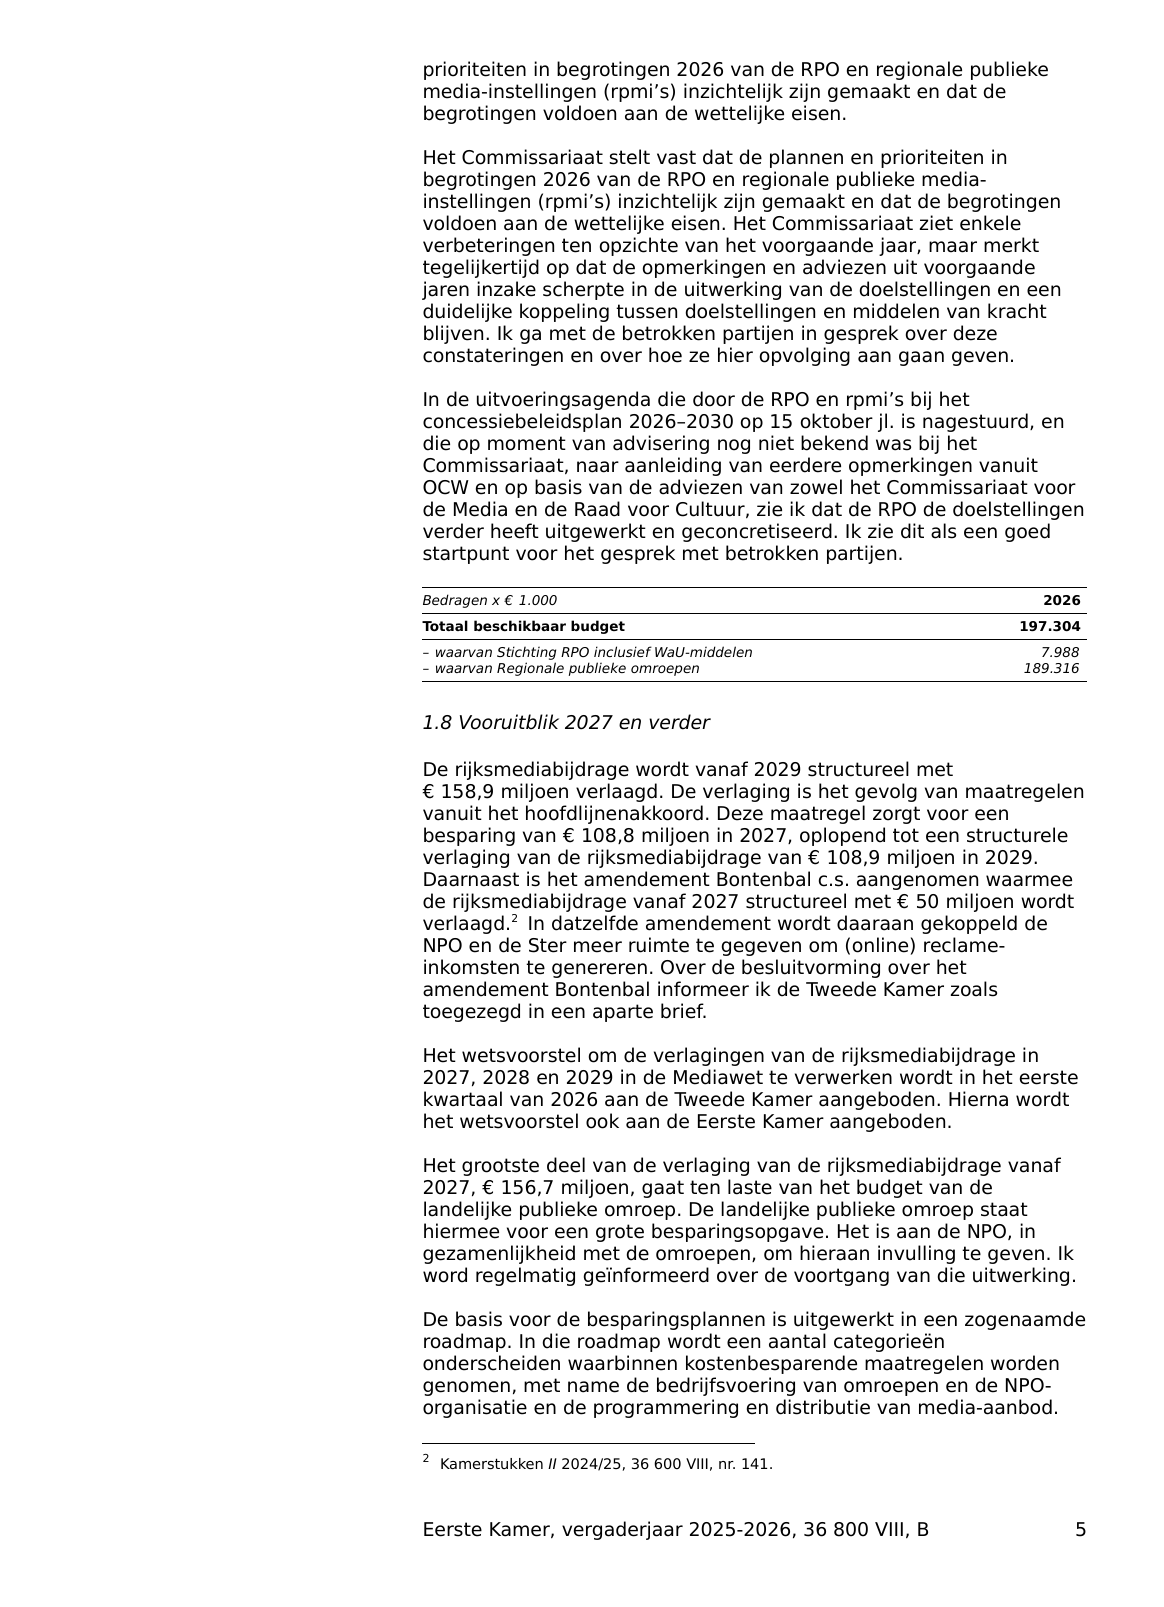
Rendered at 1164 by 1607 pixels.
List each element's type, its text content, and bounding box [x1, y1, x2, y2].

table_header Bedragen x € 1.000 [422, 588, 986, 613]
text Het grootste deel van de verlaging van de rijksmediabijdrage vanaf 2027, € 156,7 miljoen, gaat ten laste van het budget van de landelijke publieke omroep. De landelijke publieke omroep staat hiermee voor een grote besparingsopgave. Het is aan de NPO, in gezamenlijkheid met de omroepen, om hieraan invulling te geven. Ik word regelmatig geïnformeerd over de voortgang van die uitwerking. [422, 1155, 1087, 1287]
subtitle 1.8 Vooruitblik 2027 en verder [422, 712, 1087, 734]
text In de uitvoeringsagenda die door de RPO en rpmi’s bij het concessiebeleidsplan 2026–2030 op 15 oktober jl. is nagestuurd, en die op moment van advisering nog niet bekend was bij het Commissariaat, naar aanleiding van eerdere opmerkingen vanuit OCW en op basis van de adviezen van zowel het Commissariaat voor de Media en de Raad voor Cultuur, zie ik dat de RPO de doelstellingen verder heeft uitgewerkt en geconcretiseerd. Ik zie dit als een goed startpunt voor het gesprek met betrokken partijen. [422, 389, 1087, 565]
table_cell 197.304 [986, 614, 1087, 639]
table_header 2026 [986, 588, 1087, 613]
text De rijksmediabijdrage wordt vanaf 2029 structureel met € 158,9 miljoen verlaagd. De verlaging is het gevolg van maatregelen vanuit het hoofdlijnenakkoord. Deze maatregel zorgt voor een besparing van € 108,8 miljoen in 2027, oplopend tot een structurele verlaging van de rijksmediabijdrage van € 108,9 miljoen in 2029. Daarnaast is het amendement Bontenbal c.s. aangenomen waarmee de rijksmediabijdrage vanaf 2027 structureel met € 50 miljoen wordt verlaagd. In datzelfde amendement wordt daaraan gekoppeld de NPO en de Ster meer ruimte te gegeven om (online) reclame-inkomsten te genereren. Over de besluitvorming over het amendement Bontenbal informeer ik de Tweede Kamer zoals toegezegd in een aparte brief. [422, 759, 1087, 1023]
table_cell – waarvan Stichting RPO inclusief WaU-middelen [422, 640, 986, 661]
text Kamerstukken II 2024/25, 36 600 VIII, nr. 141. [422, 1452, 1087, 1474]
text Het wetsvoorstel om de verlagingen van de rijksmediabijdrage in 2027, 2028 en 2029 in de Mediawet te verwerken wordt in het eerste kwartaal van 2026 aan de Tweede Kamer aangeboden. Hierna wordt het wetsvoorstel ook aan de Eerste Kamer aangeboden. [422, 1045, 1087, 1133]
table_cell – waarvan Regionale publieke omroepen [422, 661, 986, 681]
text De basis voor de besparingsplannen is uitgewerkt in een zogenaamde roadmap. In die roadmap wordt een aantal categorieën onderscheiden waarbinnen kostenbesparende maatregelen worden genomen, met name de bedrijfsvoering van omroepen en de NPO-organisatie en de programmering en distributie van media-aanbod. [422, 1309, 1087, 1419]
text prioriteiten in begrotingen 2026 van de RPO en regionale publieke media-instellingen (rpmi’s) inzichtelijk zijn gemaakt en dat de begrotingen voldoen aan de wettelijke eisen. [422, 59, 1087, 125]
table_cell 7.988 [986, 640, 1087, 661]
text Het Commissariaat stelt vast dat de plannen en prioriteiten in begrotingen 2026 van de RPO en regionale publieke media-instellingen (rpmi’s) inzichtelijk zijn gemaakt en dat de begrotingen voldoen aan de wettelijke eisen. Het Commissariaat ziet enkele verbeteringen ten opzichte van het voorgaande jaar, maar merkt tegelijkertijd op dat de opmerkingen en adviezen uit voorgaande jaren inzake scherpte in de uitwerking van de doelstellingen en een duidelijke koppeling tussen doelstellingen en middelen van kracht blijven. Ik ga met de betrokken partijen in gesprek over deze constateringen en over hoe ze hier opvolging aan gaan geven. [422, 147, 1087, 367]
table_cell 189.316 [986, 661, 1087, 681]
table_cell Totaal beschikbaar budget [422, 614, 986, 639]
